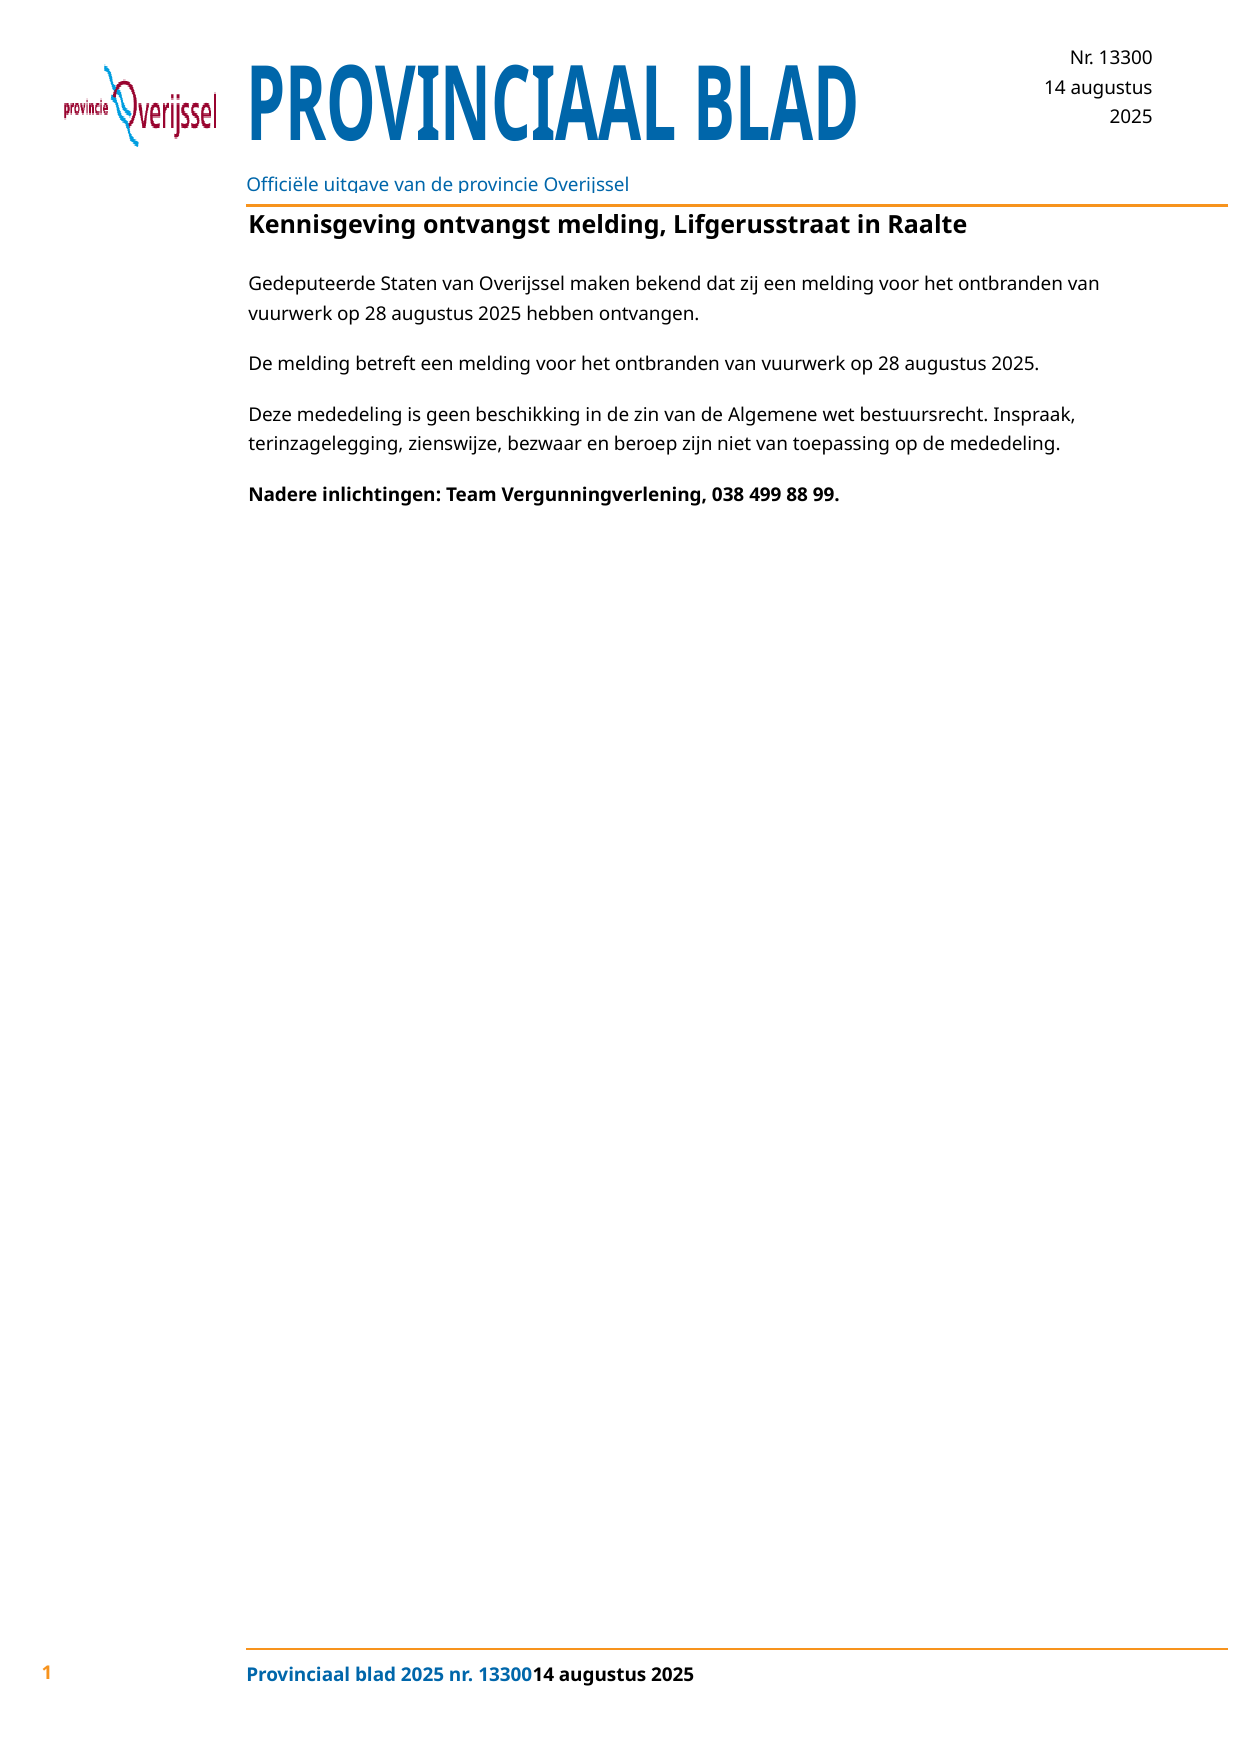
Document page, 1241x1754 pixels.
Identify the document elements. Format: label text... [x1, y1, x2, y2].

text Deze mededeling is geen beschikking in de zin van de Algemene wet bestuursrecht. Inspraak, terinzagelegging, zienswijze, bezwaar en beroep zijn niet van toepassing op de mededeling. [248, 401, 1152, 456]
text Gedeputeerde Staten van Overijssel maken bekend dat zij een melding voor het ontbranden van vuurwerk op 28 augustus 2025 hebben ontvangen. [248, 270, 1152, 326]
picture [41, 47, 231, 172]
text Nadere inlichtingen: Team Vergunningverlening, 038 499 88 99. [248, 481, 1152, 506]
text Kennisgeving ontvangst melding, Lifgerusstraat in Raalte [248, 207, 1152, 241]
text De melding betreft een melding voor het ontbranden van vuurwerk op 28 augustus 2025. [248, 350, 1152, 376]
